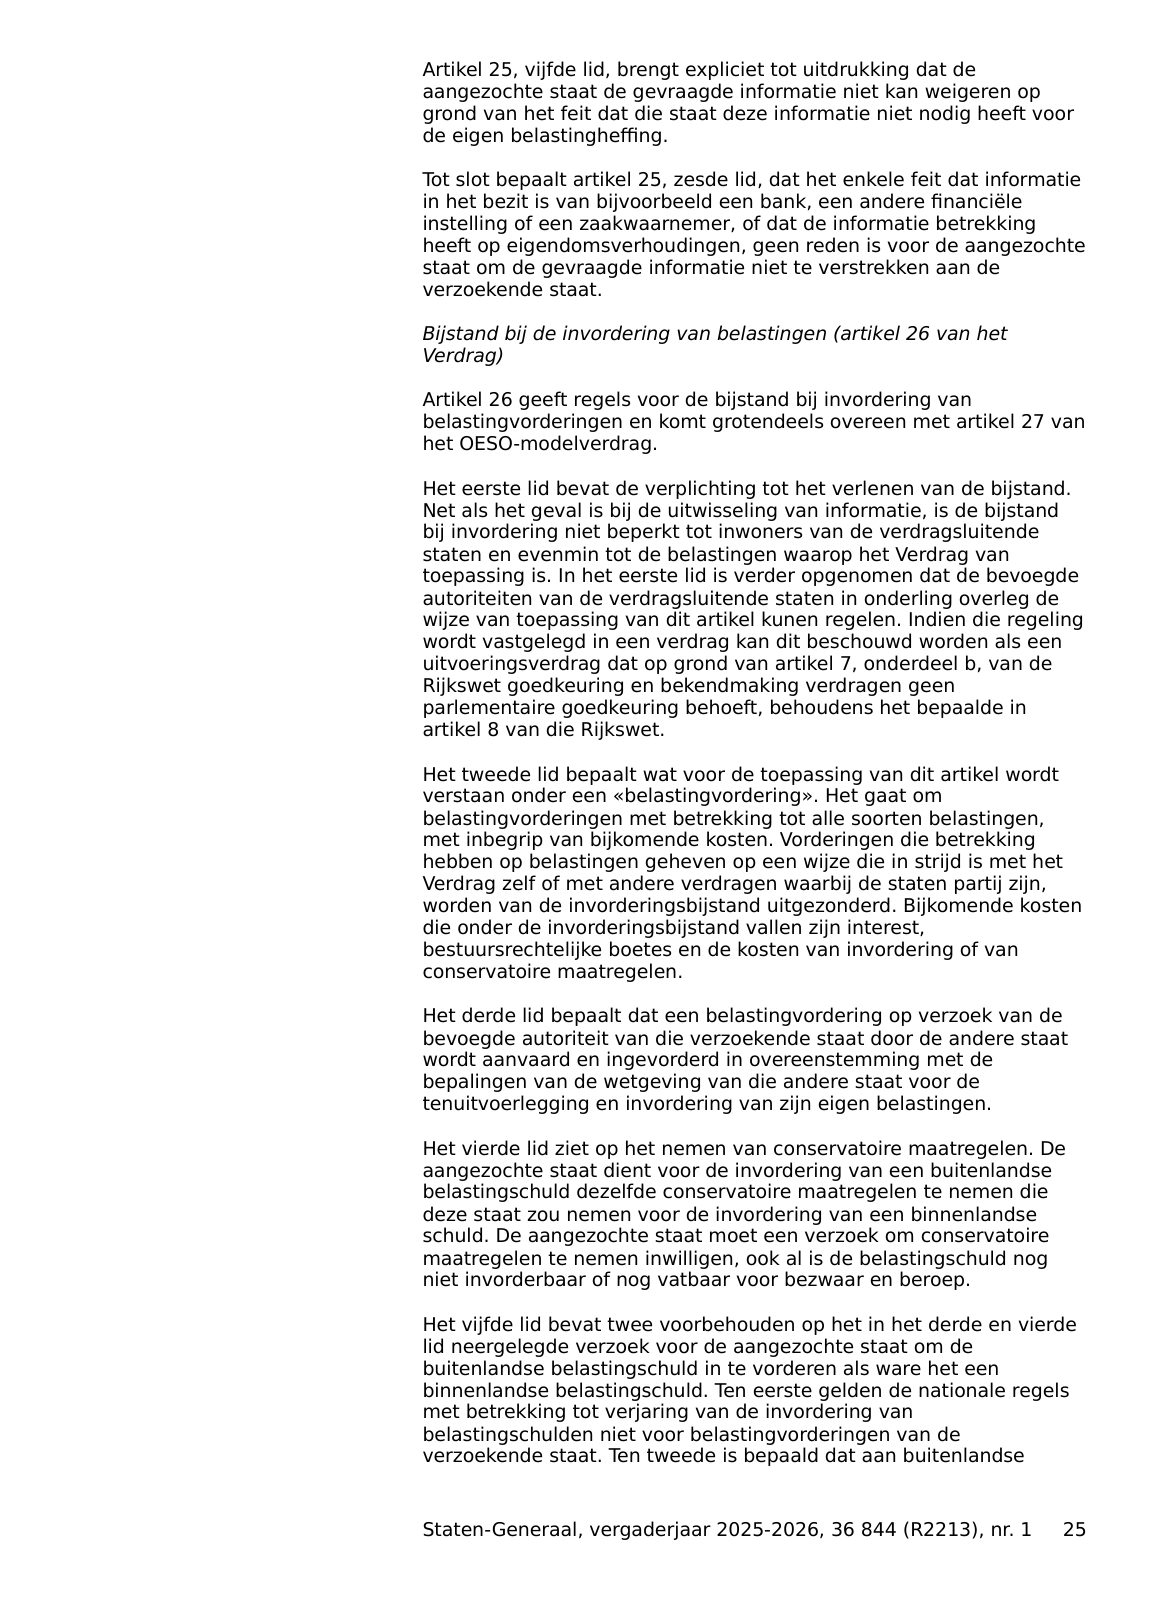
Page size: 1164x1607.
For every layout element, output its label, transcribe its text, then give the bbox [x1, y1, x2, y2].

subtitle Bijstand bij de invordering van belastingen (artikel 26 van het Verdrag) [422, 323, 1087, 367]
text Tot slot bepaalt artikel 25, zesde lid, dat het enkele feit dat informatie in het bezit is van bijvoorbeeld een bank, een andere financiële instelling of een zaakwaarnemer, of dat de informatie betrekking heeft op eigendomsverhoudingen, geen reden is voor de aangezochte staat om de gevraagde informatie niet te verstrekken aan de verzoekende staat. [422, 169, 1087, 301]
text Artikel 26 geeft regels voor de bijstand bij invordering van belastingvorderingen en komt grotendeels overeen met artikel 27 van het OESO-modelverdrag. [422, 389, 1087, 455]
text Het tweede lid bepaalt wat voor de toepassing van dit artikel wordt verstaan onder een «belastingvordering». Het gaat om belastingvorderingen met betrekking tot alle soorten belastingen, met inbegrip van bijkomende kosten. Vorderingen die betrekking hebben op belastingen geheven op een wijze die in strijd is met het Verdrag zelf of met andere verdragen waarbij de staten partij zijn, worden van de invorderingsbijstand uitgezonderd. Bijkomende kosten die onder de invorderingsbijstand vallen zijn interest, bestuursrechtelijke boetes en de kosten van invordering of van conservatoire maatregelen. [422, 763, 1087, 983]
text Artikel 25, vijfde lid, brengt expliciet tot uitdrukking dat de aangezochte staat de gevraagde informatie niet kan weigeren op grond van het feit dat die staat deze informatie niet nodig heeft voor de eigen belastingheffing. [422, 59, 1087, 147]
text Het vierde lid ziet op het nemen van conservatoire maatregelen. De aangezochte staat dient voor de invordering van een buitenlandse belastingschuld dezelfde conservatoire maatregelen te nemen die deze staat zou nemen voor de invordering van een binnenlandse schuld. De aangezochte staat moet een verzoek om conservatoire maatregelen te nemen inwilligen, ook al is de belastingschuld nog niet invorderbaar of nog vatbaar voor bezwaar en beroep. [422, 1137, 1087, 1291]
text Het vijfde lid bevat twee voorbehouden op het in het derde en vierde lid neergelegde verzoek voor de aangezochte staat om de buitenlandse belastingschuld in te vorderen als ware het een binnenlandse belastingschuld. Ten eerste gelden de nationale regels met betrekking tot verjaring van de invordering van belastingschulden niet voor belastingvorderingen van de verzoekende staat. Ten tweede is bepaald dat aan buitenlandse [422, 1313, 1087, 1467]
text Het derde lid bepaalt dat een belastingvordering op verzoek van de bevoegde autoriteit van die verzoekende staat door de andere staat wordt aanvaard en ingevorderd in overeenstemming met de bepalingen van de wetgeving van die andere staat voor de tenuitvoerlegging en invordering van zijn eigen belastingen. [422, 1005, 1087, 1115]
text Het eerste lid bevat de verplichting tot het verlenen van de bijstand. Net als het geval is bij de uitwisseling van informatie, is de bijstand bij invordering niet beperkt tot inwoners van de verdragsluitende staten en evenmin tot de belastingen waarop het Verdrag van toepassing is. In het eerste lid is verder opgenomen dat de bevoegde autoriteiten van de verdragsluitende staten in onderling overleg de wijze van toepassing van dit artikel kunen regelen. Indien die regeling wordt vastgelegd in een verdrag kan dit beschouwd worden als een uitvoeringsverdrag dat op grond van artikel 7, onderdeel b, van de Rijkswet goedkeuring en bekendmaking verdragen geen parlementaire goedkeuring behoeft, behoudens het bepaalde in artikel 8 van die Rijkswet. [422, 477, 1087, 741]
